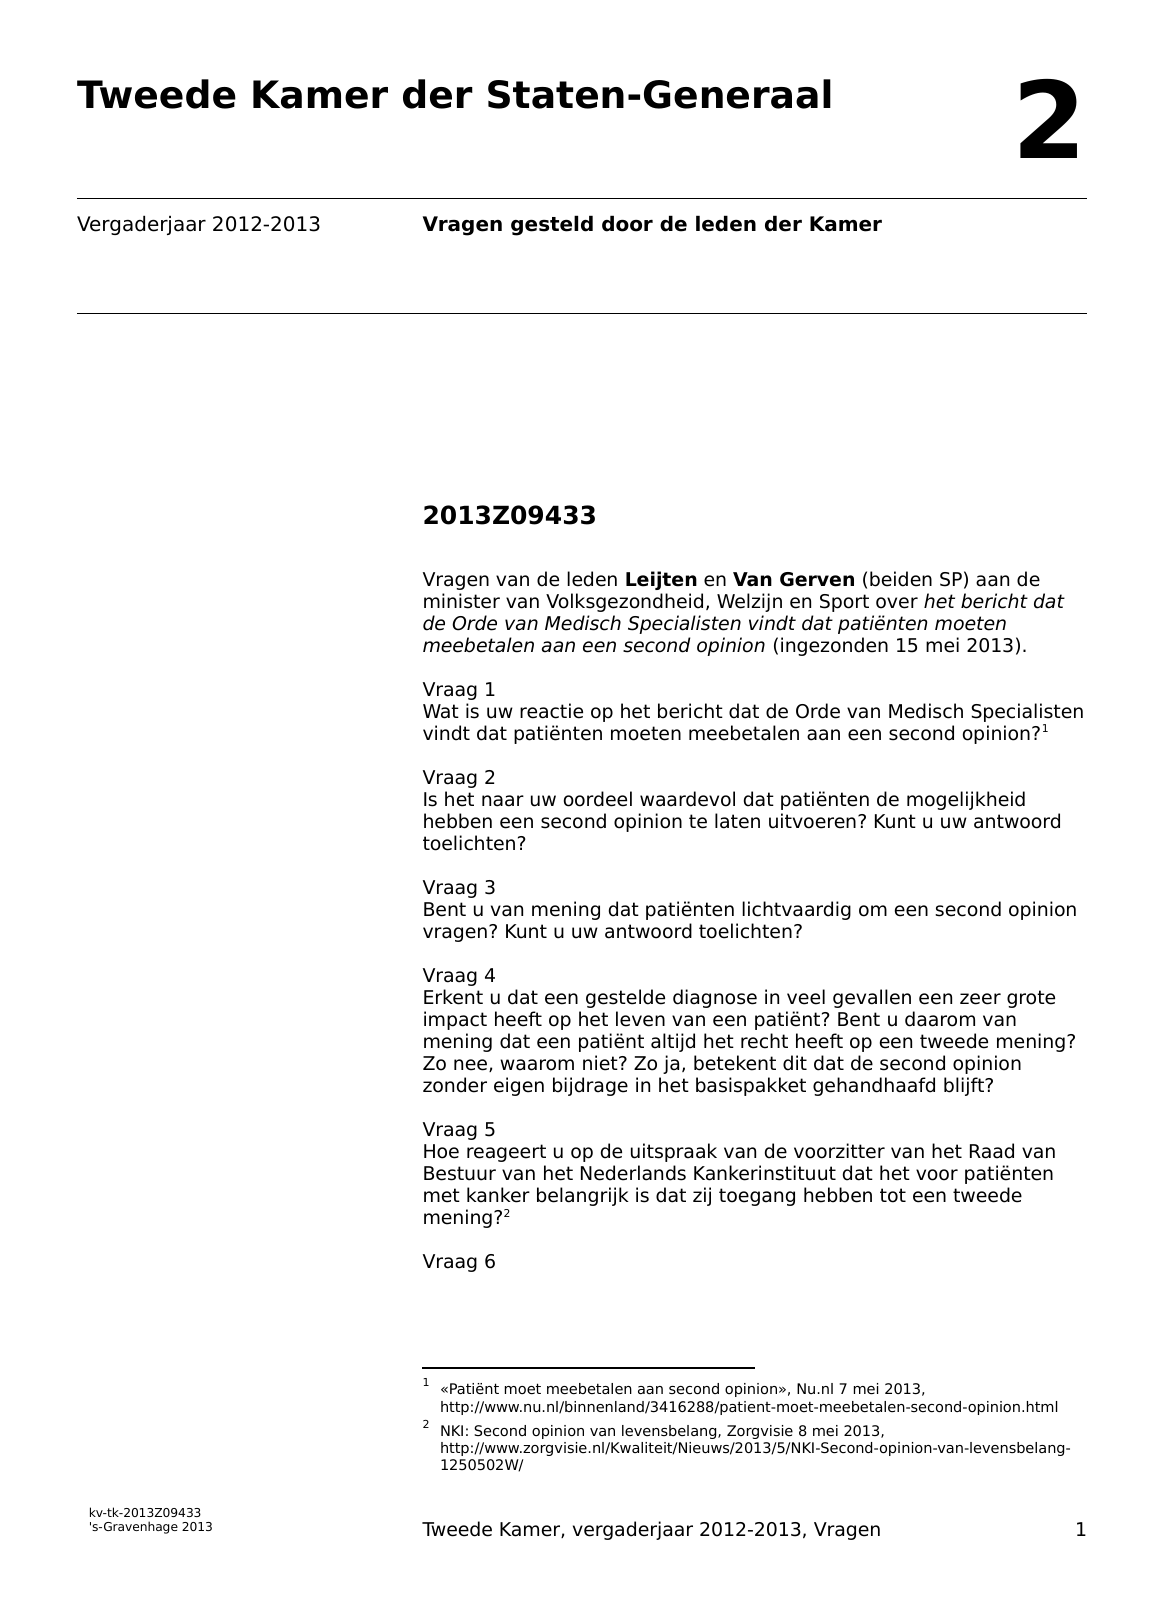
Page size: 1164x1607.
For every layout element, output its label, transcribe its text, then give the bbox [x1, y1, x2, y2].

text Erkent u dat een gestelde diagnose in veel gevallen een zeer grote impact heeft op het leven van een patiënt? Bent u daarom van mening dat een patiënt altijd het recht heeft op een tweede mening? Zo nee, waarom niet? Zo ja, betekent dit dat de second opinion zonder eigen bijdrage in het basispakket gehandhaafd blijft? [422, 987, 1087, 1097]
text Vragen van de leden Leijten en Van Gerven (beiden SP) aan de minister van Volksgezondheid, Welzijn en Sport over het bericht dat de Orde van Medisch Specialisten vindt dat patiënten moeten meebetalen aan een second opinion (ingezonden 15 mei 2013). [422, 569, 1087, 657]
table_cell Vergaderjaar 2012-2013 [77, 199, 422, 313]
text NKI: Second opinion van levensbelang, Zorgvisie 8 mei 2013, http://www.zorgvisie.nl/Kwaliteit/Nieuws/2013/5/NKI-Second-opinion-van-levensbelang-1250502W/ [422, 1418, 1087, 1474]
text 2013Z09433 [422, 501, 1087, 531]
table_header Tweede Kamer der Staten-Generaal [77, 59, 886, 198]
text «Patiënt moet meebetalen aan second opinion», Nu.nl 7 mei 2013, http://www.nu.nl/binnenland/3416288/patient-moet-meebetalen-second-opinion.html [422, 1377, 1087, 1416]
text 's-Gravenhage 2013 [88, 1520, 323, 1534]
text Vraag 4 [422, 965, 1087, 987]
table_cell Vragen gesteld door de leden der Kamer [422, 199, 1087, 313]
text Vraag 5 [422, 1119, 1087, 1141]
text Hoe reageert u op de uitspraak van de voorzitter van het Raad van Bestuur van het Nederlands Kankerinstituut dat het voor patiënten met kanker belangrijk is dat zij toegang hebben tot een tweede mening? [422, 1141, 1087, 1229]
table_header 2 [886, 59, 1087, 198]
text Vraag 3 [422, 877, 1087, 899]
text Vraag 1 [422, 679, 1087, 701]
text Vraag 2 [422, 767, 1087, 789]
text Is het naar uw oordeel waardevol dat patiënten de mogelijkheid hebben een second opinion te laten uitvoeren? Kunt u uw antwoord toelichten? [422, 789, 1087, 855]
text Bent u van mening dat patiënten lichtvaardig om een second opinion vragen? Kunt u uw antwoord toelichten? [422, 899, 1087, 943]
text kv-tk-2013Z09433 [88, 1506, 323, 1520]
text Wat is uw reactie op het bericht dat de Orde van Medisch Specialisten vindt dat patiënten moeten meebetalen aan een second opinion? [422, 701, 1087, 745]
text Vraag 6 [422, 1251, 1087, 1273]
